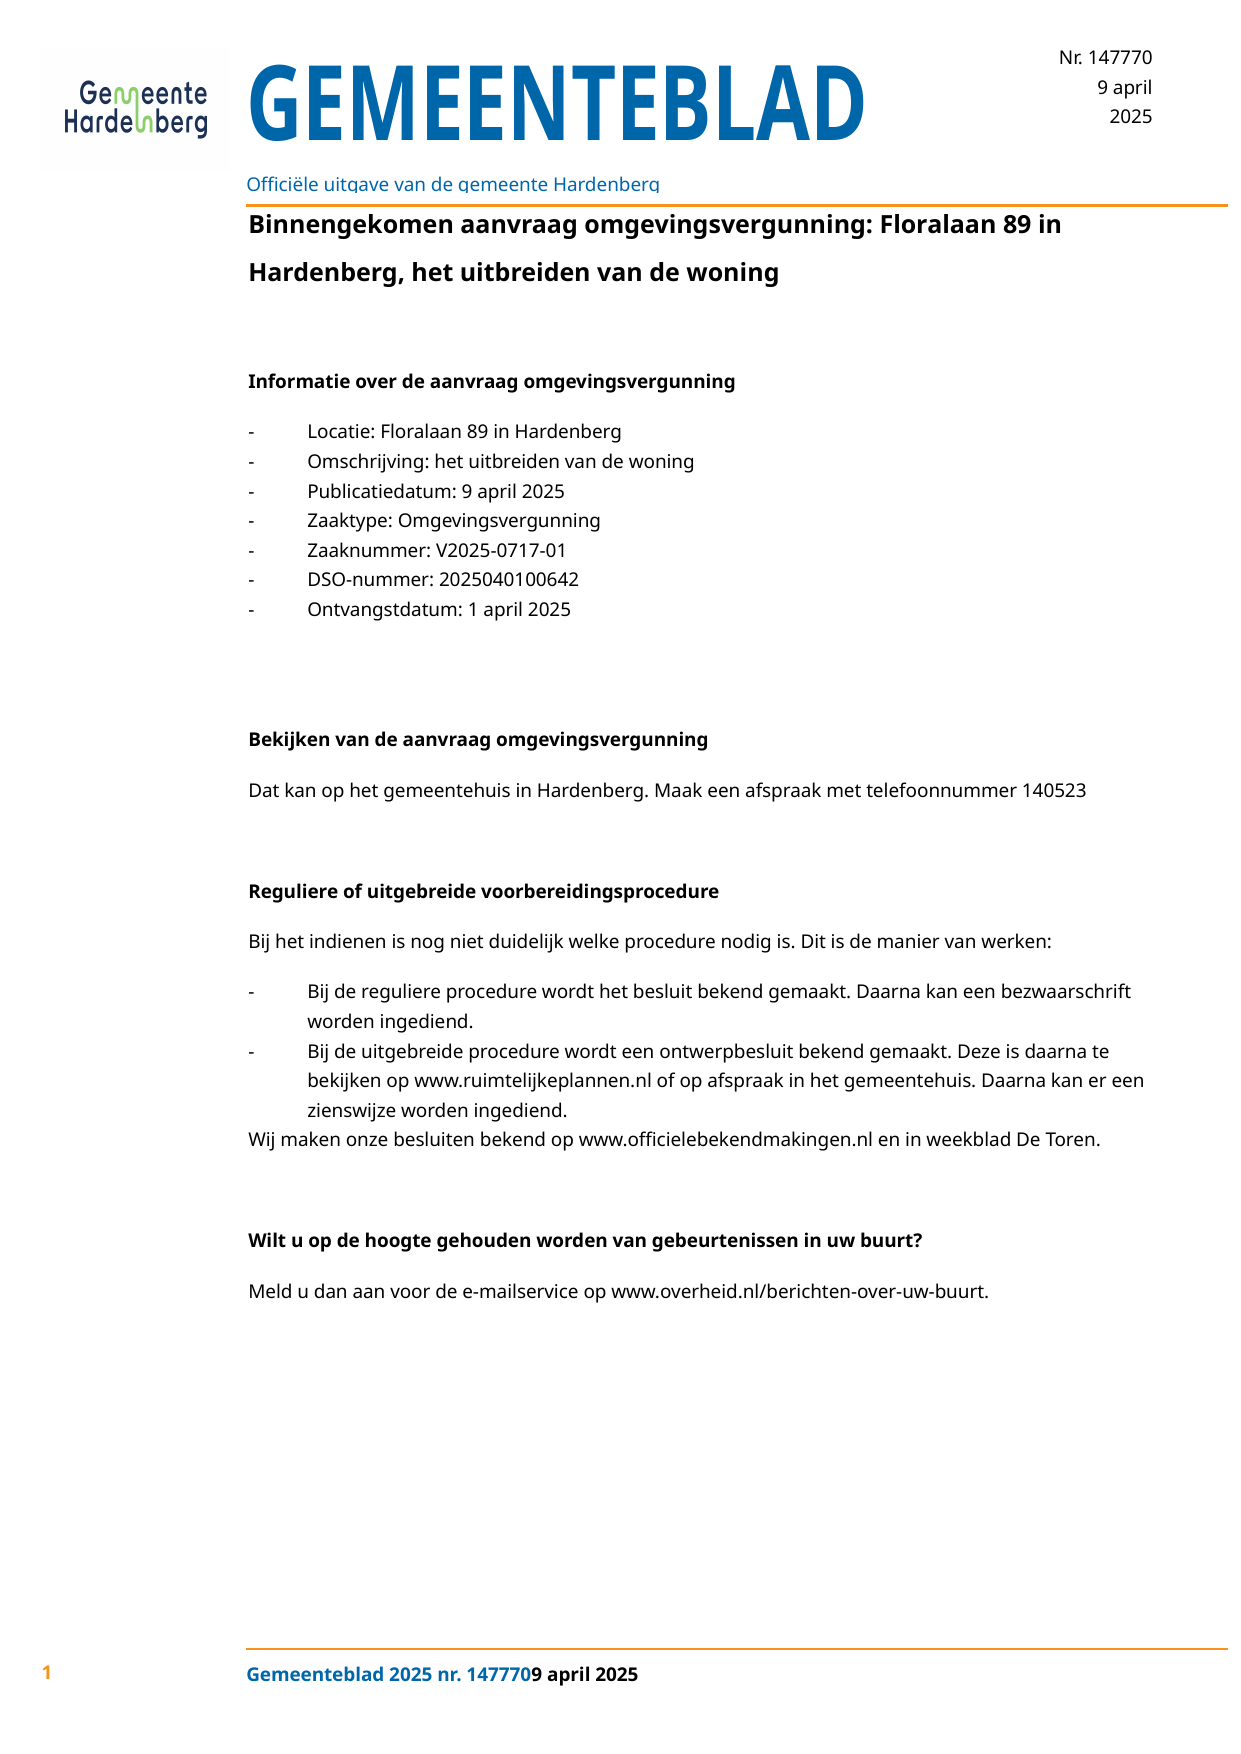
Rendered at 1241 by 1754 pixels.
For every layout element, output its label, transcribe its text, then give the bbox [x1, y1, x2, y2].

list Zaaktype: Omgevingsvergunning [248, 507, 1152, 533]
text Dat kan op het gemeentehuis in Hardenberg. Maak een afspraak met telefoonnummer 140523 [248, 777, 1152, 803]
list DSO-nummer: 2025040100642 [248, 567, 1152, 592]
text Bekijken van de aanvraag omgevingsvergunning [248, 727, 1152, 752]
list Publicatiedatum: 9 april 2025 [248, 478, 1152, 504]
list Zaaknummer: V2025-0717-01 [248, 537, 1152, 563]
text Informatie over de aanvraag omgevingsvergunning [248, 368, 1152, 394]
text Wij maken onze besluiten bekend op www.officielebekendmakingen.nl en in weekblad De Toren. [248, 1127, 1152, 1152]
text Wilt u op de hoogte gehouden worden van gebeurtenissen in uw buurt? [248, 1227, 1152, 1253]
list Ontvangstdatum: 1 april 2025 [248, 596, 1152, 622]
text Meld u dan aan voor de e-mailservice op www.overheid.nl/berichten-over-uw-buurt. [248, 1278, 1152, 1304]
text Bij het indienen is nog niet duidelijk welke procedure nodig is. Dit is de manier van werken: [248, 928, 1152, 954]
picture [41, 47, 231, 172]
list Bij de reguliere procedure wordt het besluit bekend gemaakt. Daarna kan een bezwaarschrift worden ingediend. [248, 979, 1152, 1034]
list Bij de uitgebreide procedure wordt een ontwerpbesluit bekend gemaakt. Deze is daarna te bekijken op www.ruimtelijkeplannen.nl of op afspraak in het gemeentehuis. Daarna kan er een zienswijze worden ingediend. [248, 1038, 1152, 1123]
text Binnengekomen aanvraag omgevingsvergunning: Floralaan 89 in Hardenberg, het uitbreiden van de woning [248, 207, 1152, 288]
list Locatie: Floralaan 89 in Hardenberg [248, 419, 1152, 444]
list Omschrijving: het uitbreiden van de woning [248, 448, 1152, 474]
text Reguliere of uitgebreide voorbereidingsprocedure [248, 878, 1152, 904]
